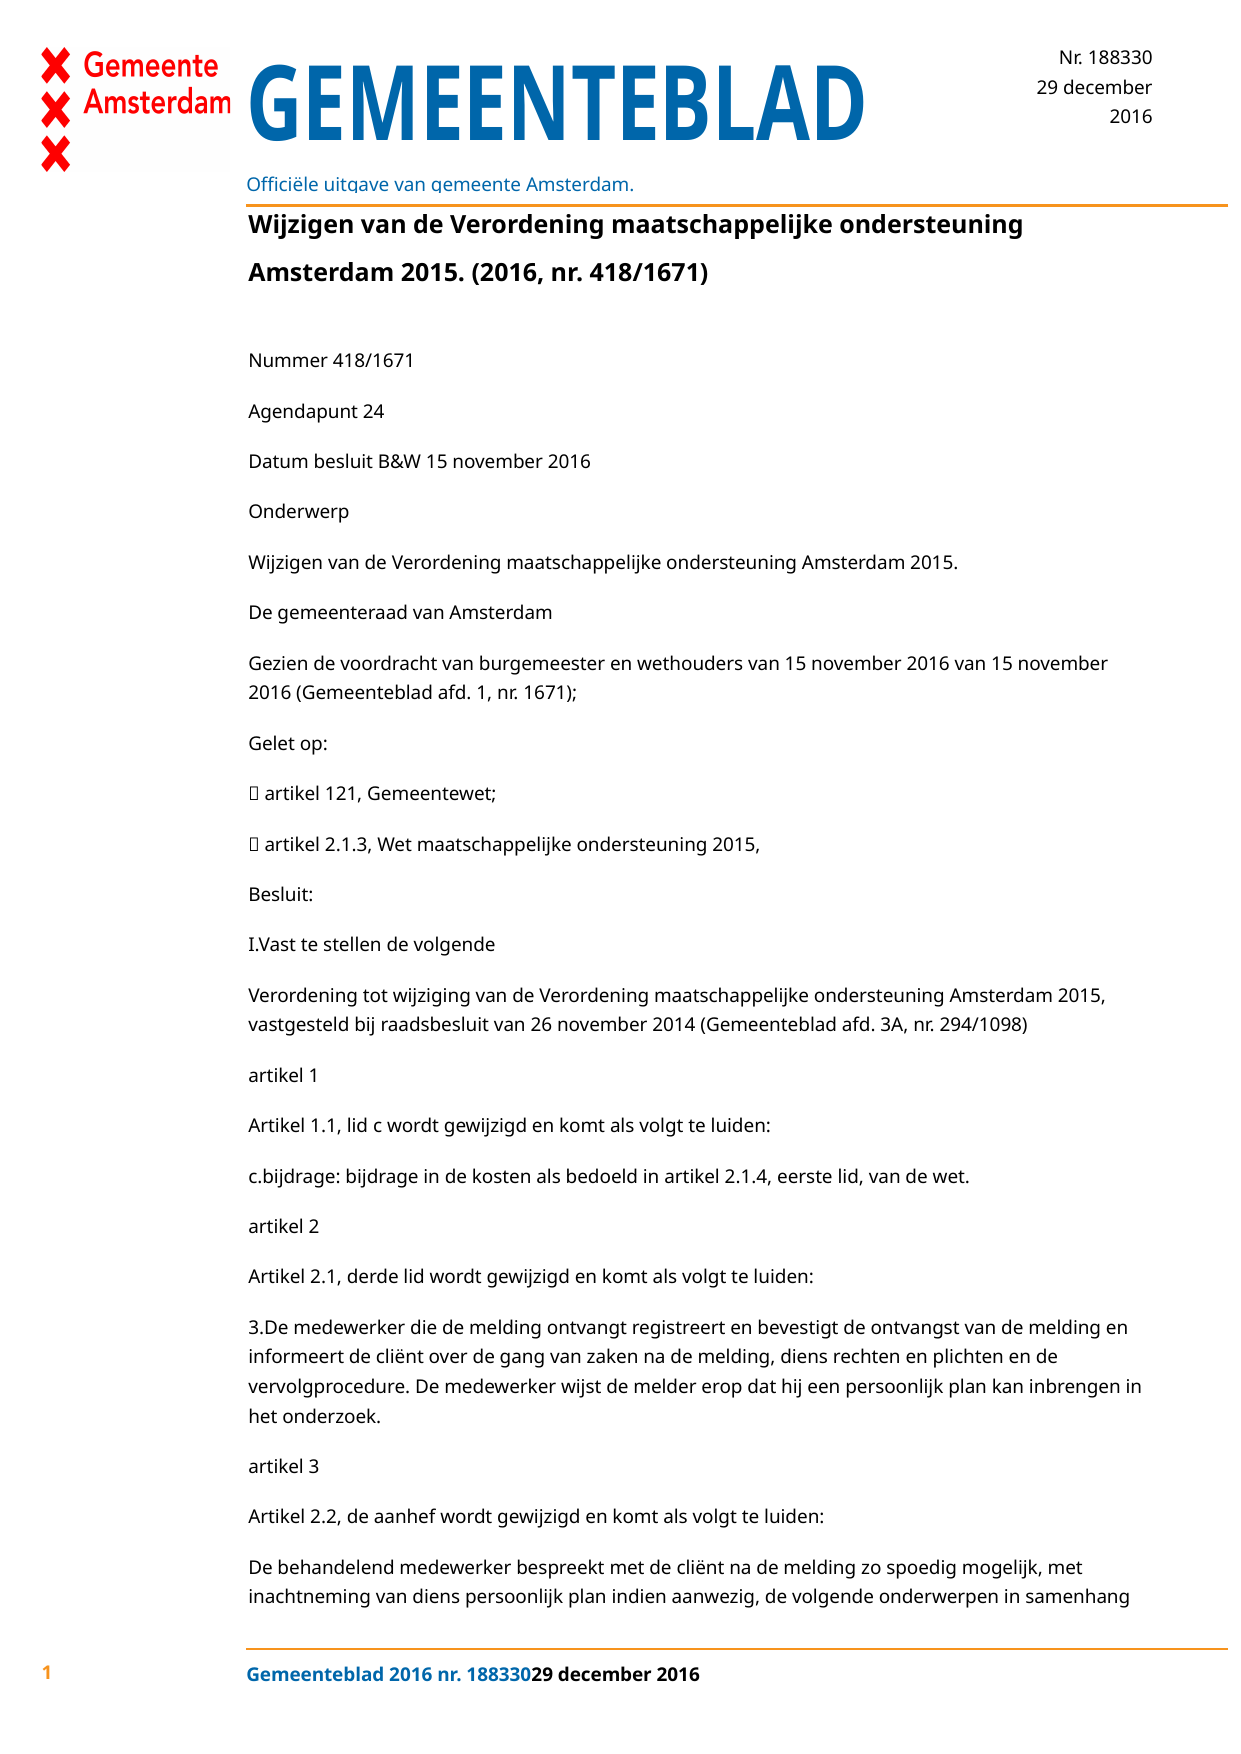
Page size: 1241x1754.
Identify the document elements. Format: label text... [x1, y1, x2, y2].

text Nummer 418/1671 [248, 347, 1152, 373]
text De behandelend medewerker bespreekt met de cliënt na de melding zo spoedig mogelijk, met inachtneming van diens persoonlijk plan indien aanwezig, de volgende onderwerpen in samenhang [248, 1554, 1152, 1609]
text Besluit: [248, 881, 1152, 907]
text Gezien de voordracht van burgemeester en wethouders van 15 november 2016 van 15 november 2016 (Gemeenteblad afd. 1, nr. 1671); [248, 650, 1152, 705]
text artikel 2 [248, 1213, 1152, 1239]
text Agendapunt 24 [248, 398, 1152, 424]
text Datum besluit B&W 15 november 2016 [248, 448, 1152, 474]
text artikel 1 [248, 1062, 1152, 1088]
text artikel 3 [248, 1453, 1152, 1479]
text De gemeenteraad van Amsterdam [248, 599, 1152, 625]
text Wijzigen van de Verordening maatschappelijke ondersteuning Amsterdam 2015. (2016, nr. 418/1671) [248, 207, 1152, 288]
text I.Vast te stellen de volgende [248, 932, 1152, 957]
text 3.De medewerker die de melding ontvangt registreert en bevestigt de ontvangst van de melding en informeert de cliënt over de gang van zaken na de melding, diens rechten en plichten en de vervolgprocedure. De medewerker wijst de melder erop dat hij een persoonlijk plan kan inbrengen in het onderzoek. [248, 1314, 1152, 1429]
text Wijzigen van de Verordening maatschappelijke ondersteuning Amsterdam 2015. [248, 549, 1152, 575]
text  artikel 121, Gemeentewet; [248, 780, 1152, 806]
picture [41, 47, 231, 172]
text  artikel 2.1.3, Wet maatschappelijke ondersteuning 2015, [248, 831, 1152, 857]
text Artikel 1.1, lid c wordt gewijzigd en komt als volgt te luiden: [248, 1112, 1152, 1138]
text Artikel 2.1, derde lid wordt gewijzigd en komt als volgt te luiden: [248, 1264, 1152, 1289]
text Onderwerp [248, 499, 1152, 524]
text Artikel 2.2, de aanhef wordt gewijzigd en komt als volgt te luiden: [248, 1504, 1152, 1529]
text Gelet op: [248, 730, 1152, 756]
text c.bijdrage: bijdrage in de kosten als bedoeld in artikel 2.1.4, eerste lid, van de wet. [248, 1163, 1152, 1189]
text Verordening tot wijziging van de Verordening maatschappelijke ondersteuning Amsterdam 2015, vastgesteld bij raadsbesluit van 26 november 2014 (Gemeenteblad afd. 3A, nr. 294/1098) [248, 982, 1152, 1037]
